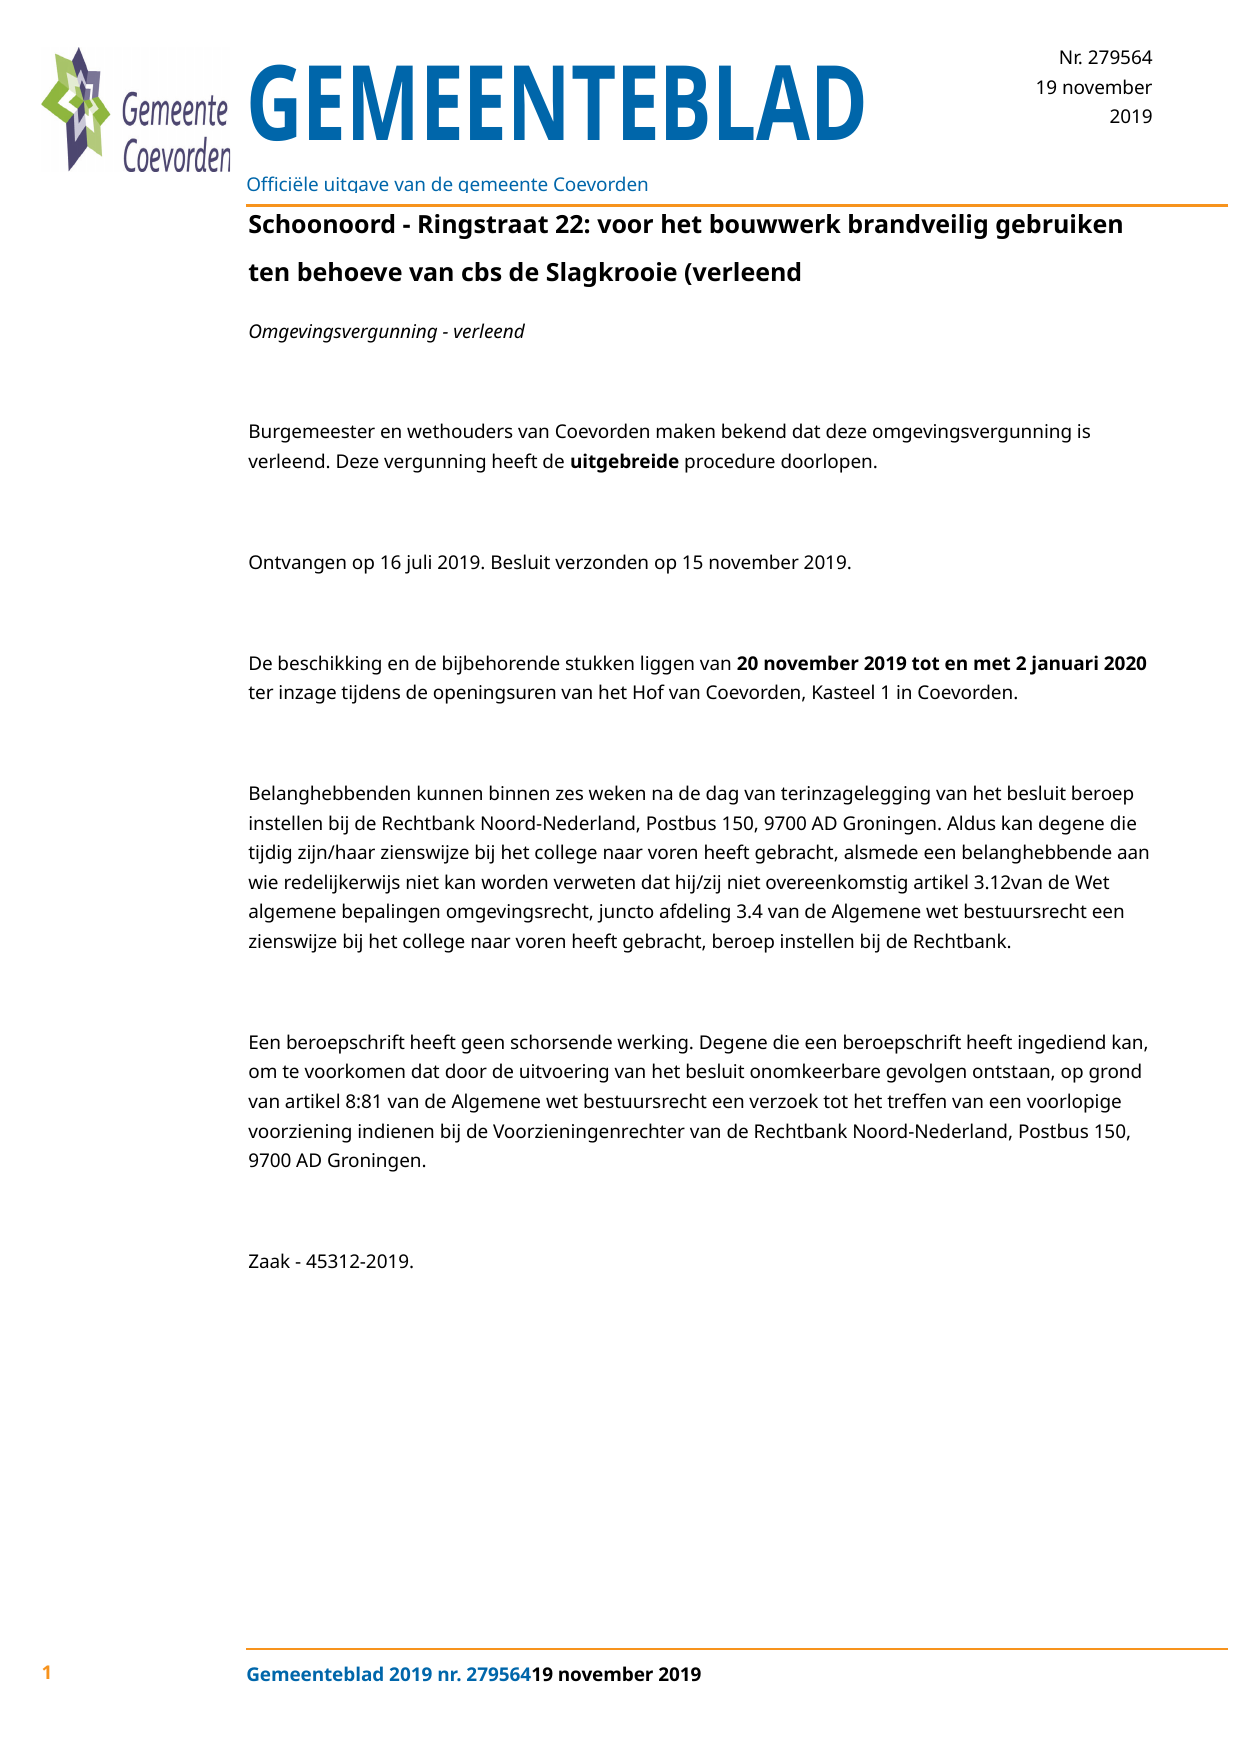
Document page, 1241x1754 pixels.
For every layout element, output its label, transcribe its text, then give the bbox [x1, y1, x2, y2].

text Schoonoord - Ringstraat 22: voor het bouwwerk brandveilig gebruiken ten behoeve van cbs de Slagkrooie (verleend [248, 207, 1152, 288]
text Een beroepschrift heeft geen schorsende werking. Degene die een beroepschrift heeft ingediend kan, om te voorkomen dat door de uitvoering van het besluit onomkeerbare gevolgen ontstaan, op grond van artikel 8:81 van de Algemene wet bestuursrecht een verzoek tot het treffen van een voorlopige voorziening indienen bij de Voorzieningenrechter van de Rechtbank Noord-Nederland, Postbus 150, 9700 AD Groningen. [248, 1029, 1152, 1173]
text Ontvangen op 16 juli 2019. Besluit verzonden op 15 november 2019. [248, 549, 1152, 575]
text Omgevingsvergunning - verleend [248, 318, 1152, 344]
picture [41, 47, 231, 172]
text De beschikking en de bijbehorende stukken liggen van 20 november 2019 tot en met 2 januari 2020 ter inzage tijdens de openingsuren van het Hof van Coevorden, Kasteel 1 in Coevorden. [248, 650, 1152, 705]
text Zaak - 45312-2019. [248, 1248, 1152, 1274]
text Belanghebbenden kunnen binnen zes weken na de dag van terinzagelegging van het besluit beroep instellen bij de Rechtbank Noord-Nederland, Postbus 150, 9700 AD Groningen. Aldus kan degene die tijdig zijn/haar zienswijze bij het college naar voren heeft gebracht, alsmede een belanghebbende aan wie redelijkerwijs niet kan worden verweten dat hij/zij niet overeenkomstig artikel 3.12van de Wet algemene bepalingen omgevingsrecht, juncto afdeling 3.4 van de Algemene wet bestuursrecht een zienswijze bij het college naar voren heeft gebracht, beroep instellen bij de Rechtbank. [248, 780, 1152, 954]
text Burgemeester en wethouders van Coevorden maken bekend dat deze omgevingsvergunning is verleend. Deze vergunning heeft de uitgebreide procedure doorlopen. [248, 419, 1152, 474]
